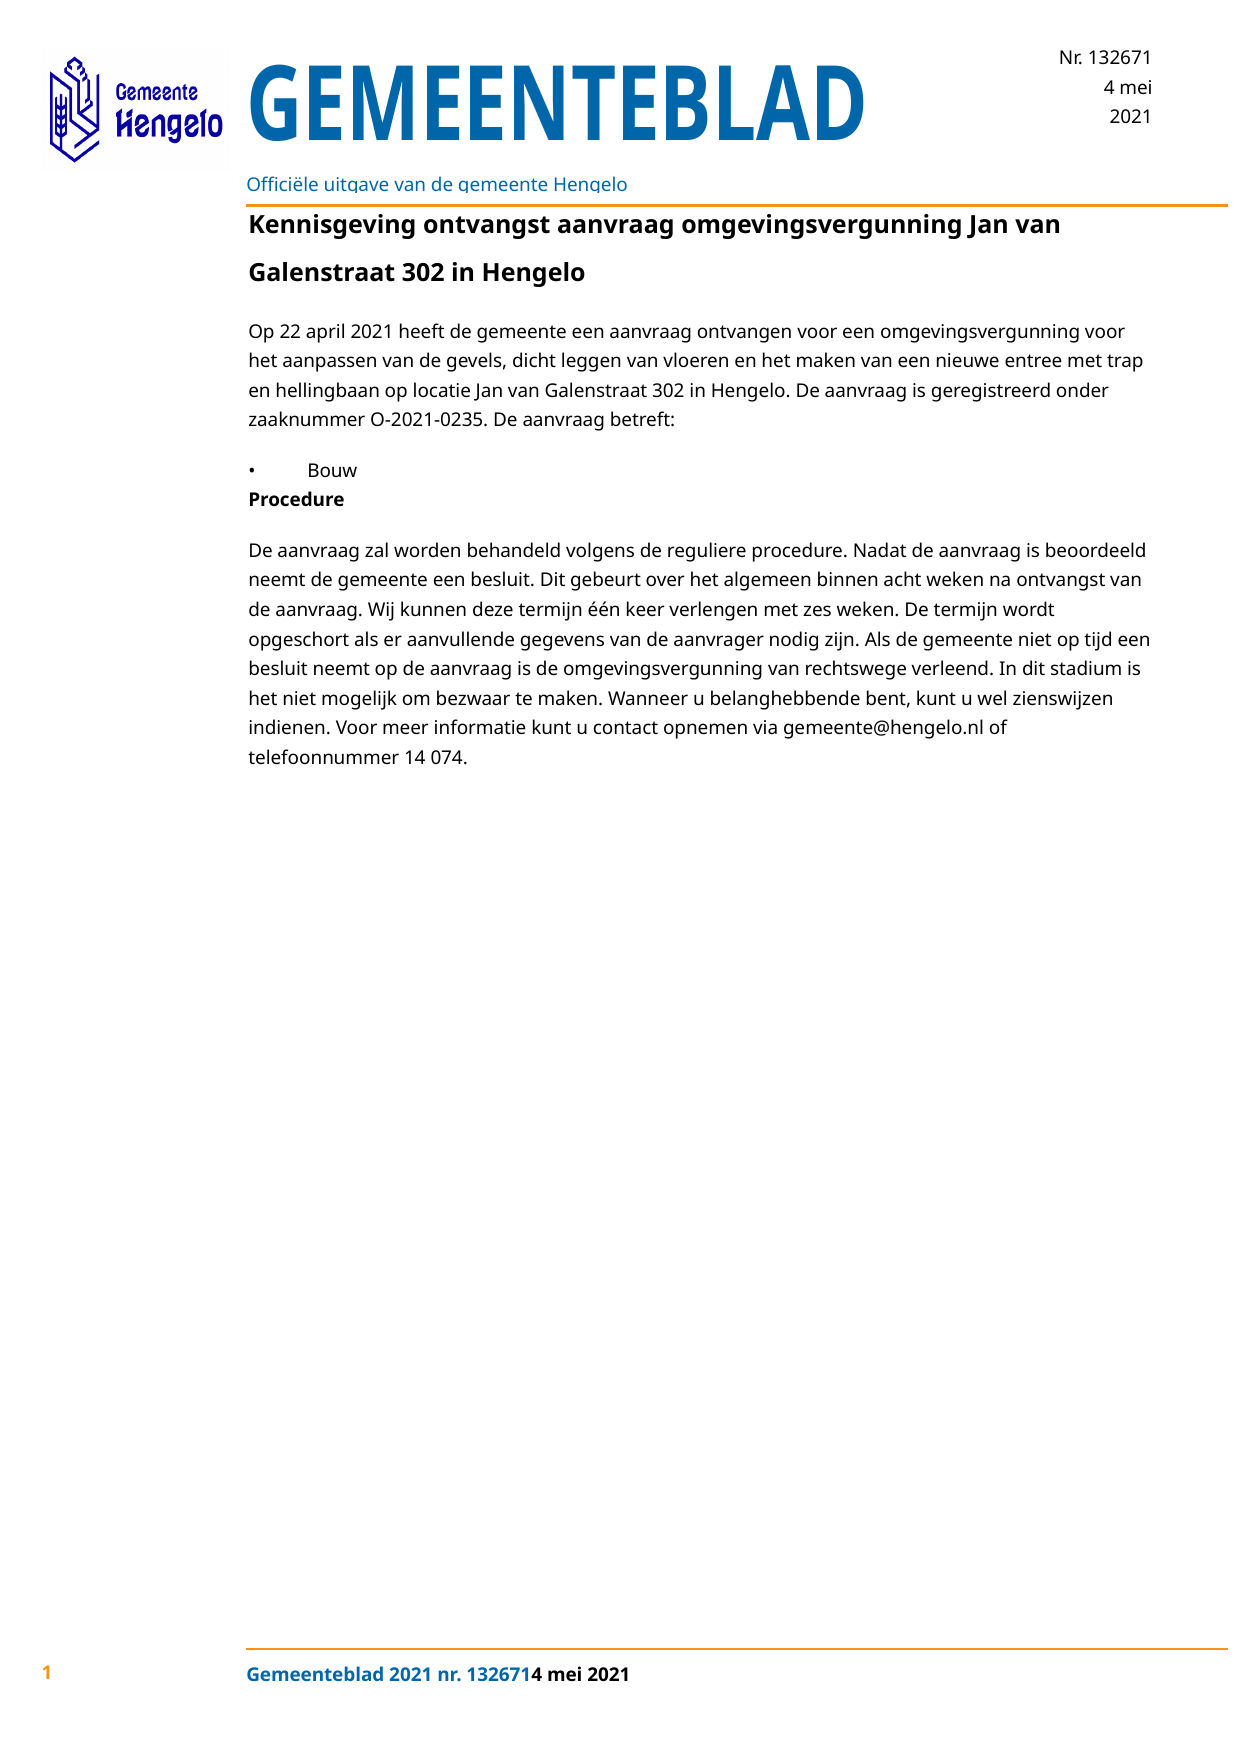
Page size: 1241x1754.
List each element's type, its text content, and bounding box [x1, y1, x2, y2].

text Kennisgeving ontvangst aanvraag omgevingsvergunning Jan van Galenstraat 302 in Hengelo [248, 207, 1152, 288]
text Procedure [248, 487, 1152, 512]
text Op 22 april 2021 heeft de gemeente een aanvraag ontvangen voor een omgevingsvergunning voor het aanpassen van de gevels, dicht leggen van vloeren en het maken van een nieuwe entree met trap en hellingbaan op locatie Jan van Galenstraat 302 in Hengelo. De aanvraag is geregistreerd onder zaaknummer O-2021-0235. De aanvraag betreft: [248, 318, 1152, 432]
text De aanvraag zal worden behandeld volgens de reguliere procedure. Nadat de aanvraag is beoordeeld neemt de gemeente een besluit. Dit gebeurt over het algemeen binnen acht weken na ontvangst van de aanvraag. Wij kunnen deze termijn één keer verlengen met zes weken. De termijn wordt opgeschort als er aanvullende gegevens van de aanvrager nodig zijn. Als de gemeente niet op tijd een besluit neemt op de aanvraag is de omgevingsvergunning van rechtswege verleend. In dit stadium is het niet mogelijk om bezwaar te maken. Wanneer u belanghebbende bent, kunt u wel zienswijzen indienen. Voor meer informatie kunt u contact opnemen via gemeente@hengelo.nl of telefoonnummer 14 074. [248, 537, 1152, 770]
picture [41, 47, 231, 172]
list Bouw [248, 457, 1152, 483]
